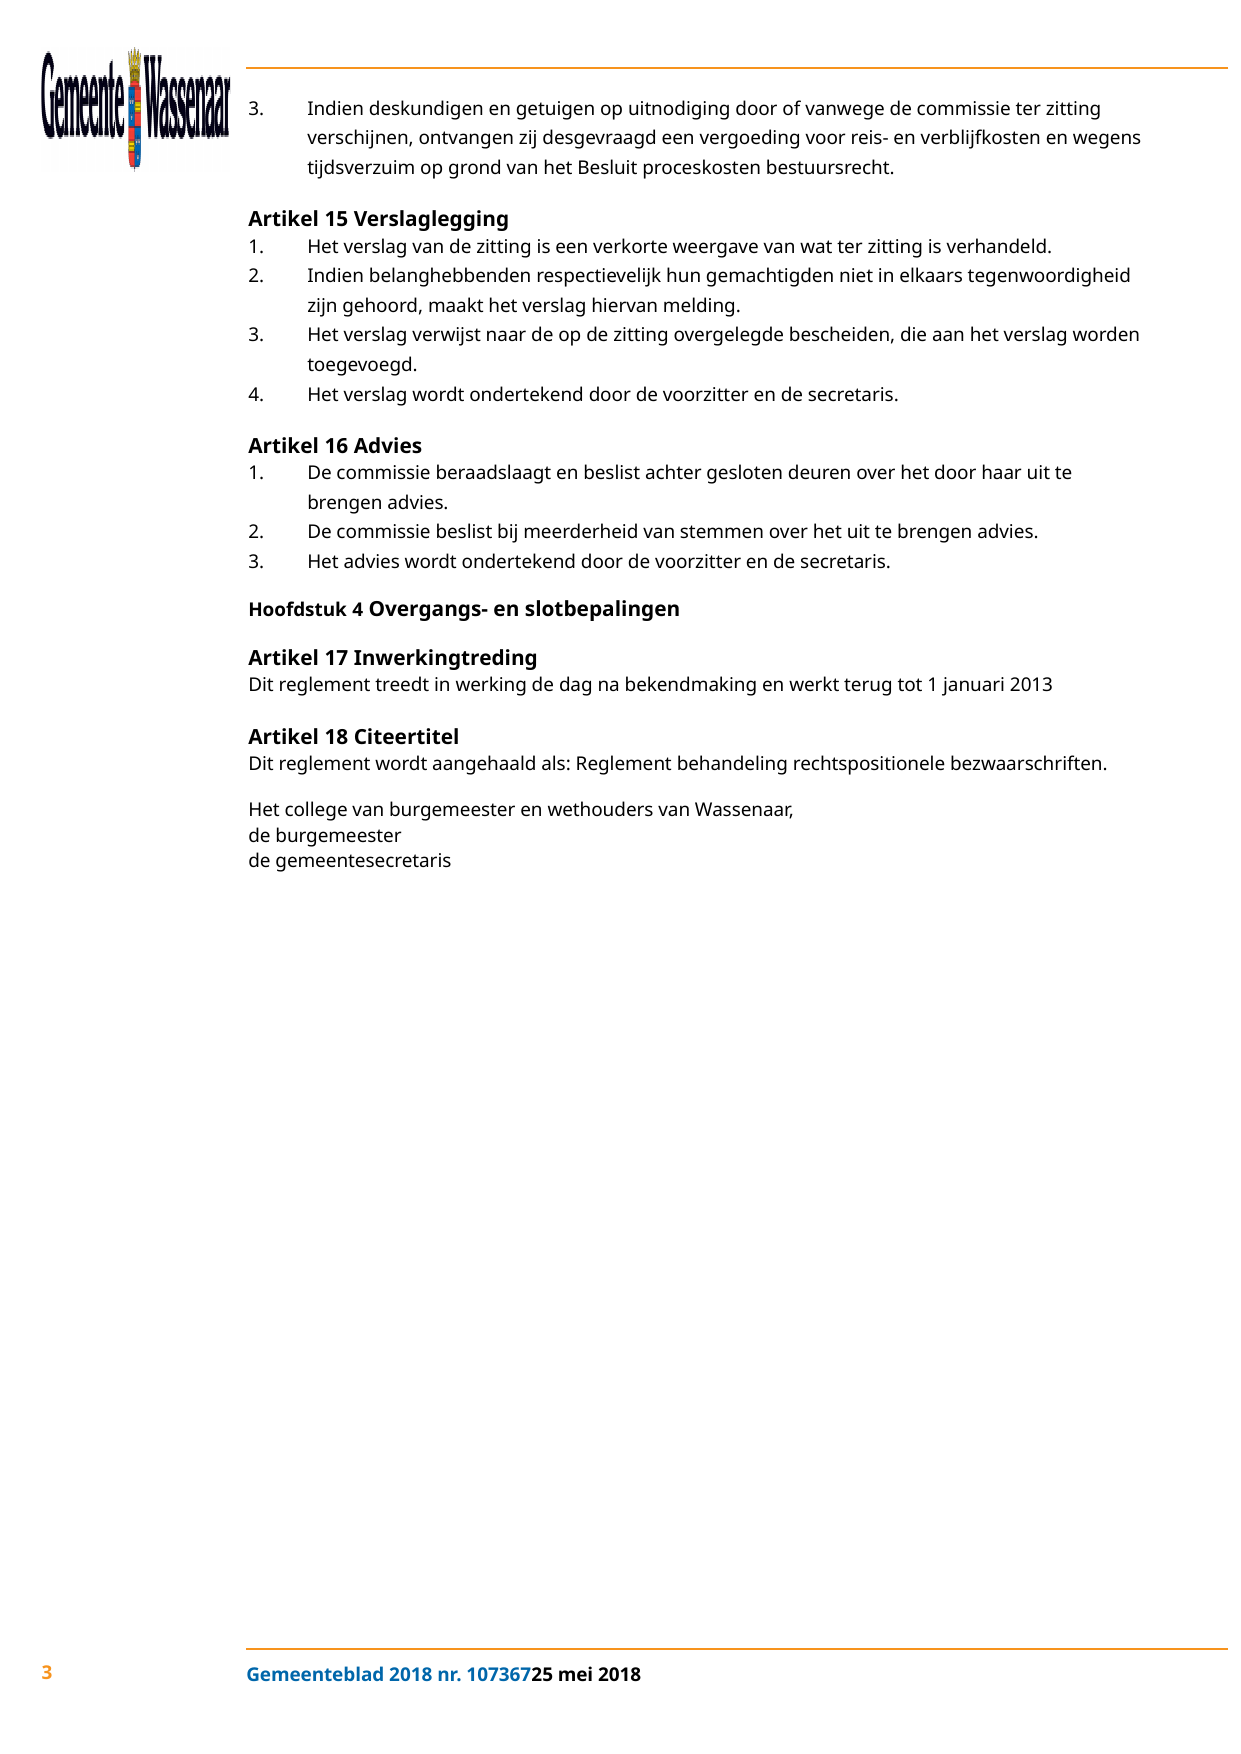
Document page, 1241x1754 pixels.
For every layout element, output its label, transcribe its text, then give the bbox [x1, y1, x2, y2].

picture [41, 47, 231, 172]
list Indien belanghebbenden respectievelijk hun gemachtigden niet in elkaars tegenwoordigheid zijn gehoord, maakt het verslag hiervan melding. [248, 262, 1152, 318]
text Hoofdstuk 4 Overgangs- en slotbepalingen [248, 594, 1152, 622]
text Artikel 17 Inwerkingtreding [248, 643, 1152, 672]
text de gemeentesecretaris [248, 848, 1152, 873]
text Artikel 15 Verslaglegging [248, 204, 1152, 233]
text Dit reglement wordt aangehaald als: Reglement behandeling rechtspositionele bezwaarschriften. [248, 751, 1152, 776]
list Het verslag wordt ondertekend door de voorzitter en de secretaris. [248, 381, 1152, 406]
text Dit reglement treedt in werking de dag na bekendmaking en werkt terug tot 1 januari 2013 [248, 672, 1152, 697]
list Het advies wordt ondertekend door de voorzitter en de secretaris. [248, 548, 1152, 574]
text Artikel 18 Citeertitel [248, 722, 1152, 751]
text Artikel 16 Advies [248, 431, 1152, 459]
list De commissie beraadslaagt en beslist achter gesloten deuren over het door haar uit te brengen advies. [248, 459, 1152, 515]
list Het verslag van de zitting is een verkorte weergave van wat ter zitting is verhandeld. [248, 233, 1152, 258]
text Het college van burgemeester en wethouders van Wassenaar, [248, 796, 1152, 822]
text de burgemeester [248, 822, 1152, 848]
list Het verslag verwijst naar de op de zitting overgelegde bescheiden, die aan het verslag worden toegevoegd. [248, 322, 1152, 377]
list Indien deskundigen en getuigen op uitnodiging door of vanwege de commissie ter zitting verschijnen, ontvangen zij desgevraagd een vergoeding voor reis- en verblijfkosten en wegens tijdsverzuim op grond van het Besluit proceskosten bestuursrecht. [248, 95, 1152, 180]
list De commissie beslist bij meerderheid van stemmen over het uit te brengen advies. [248, 519, 1152, 544]
